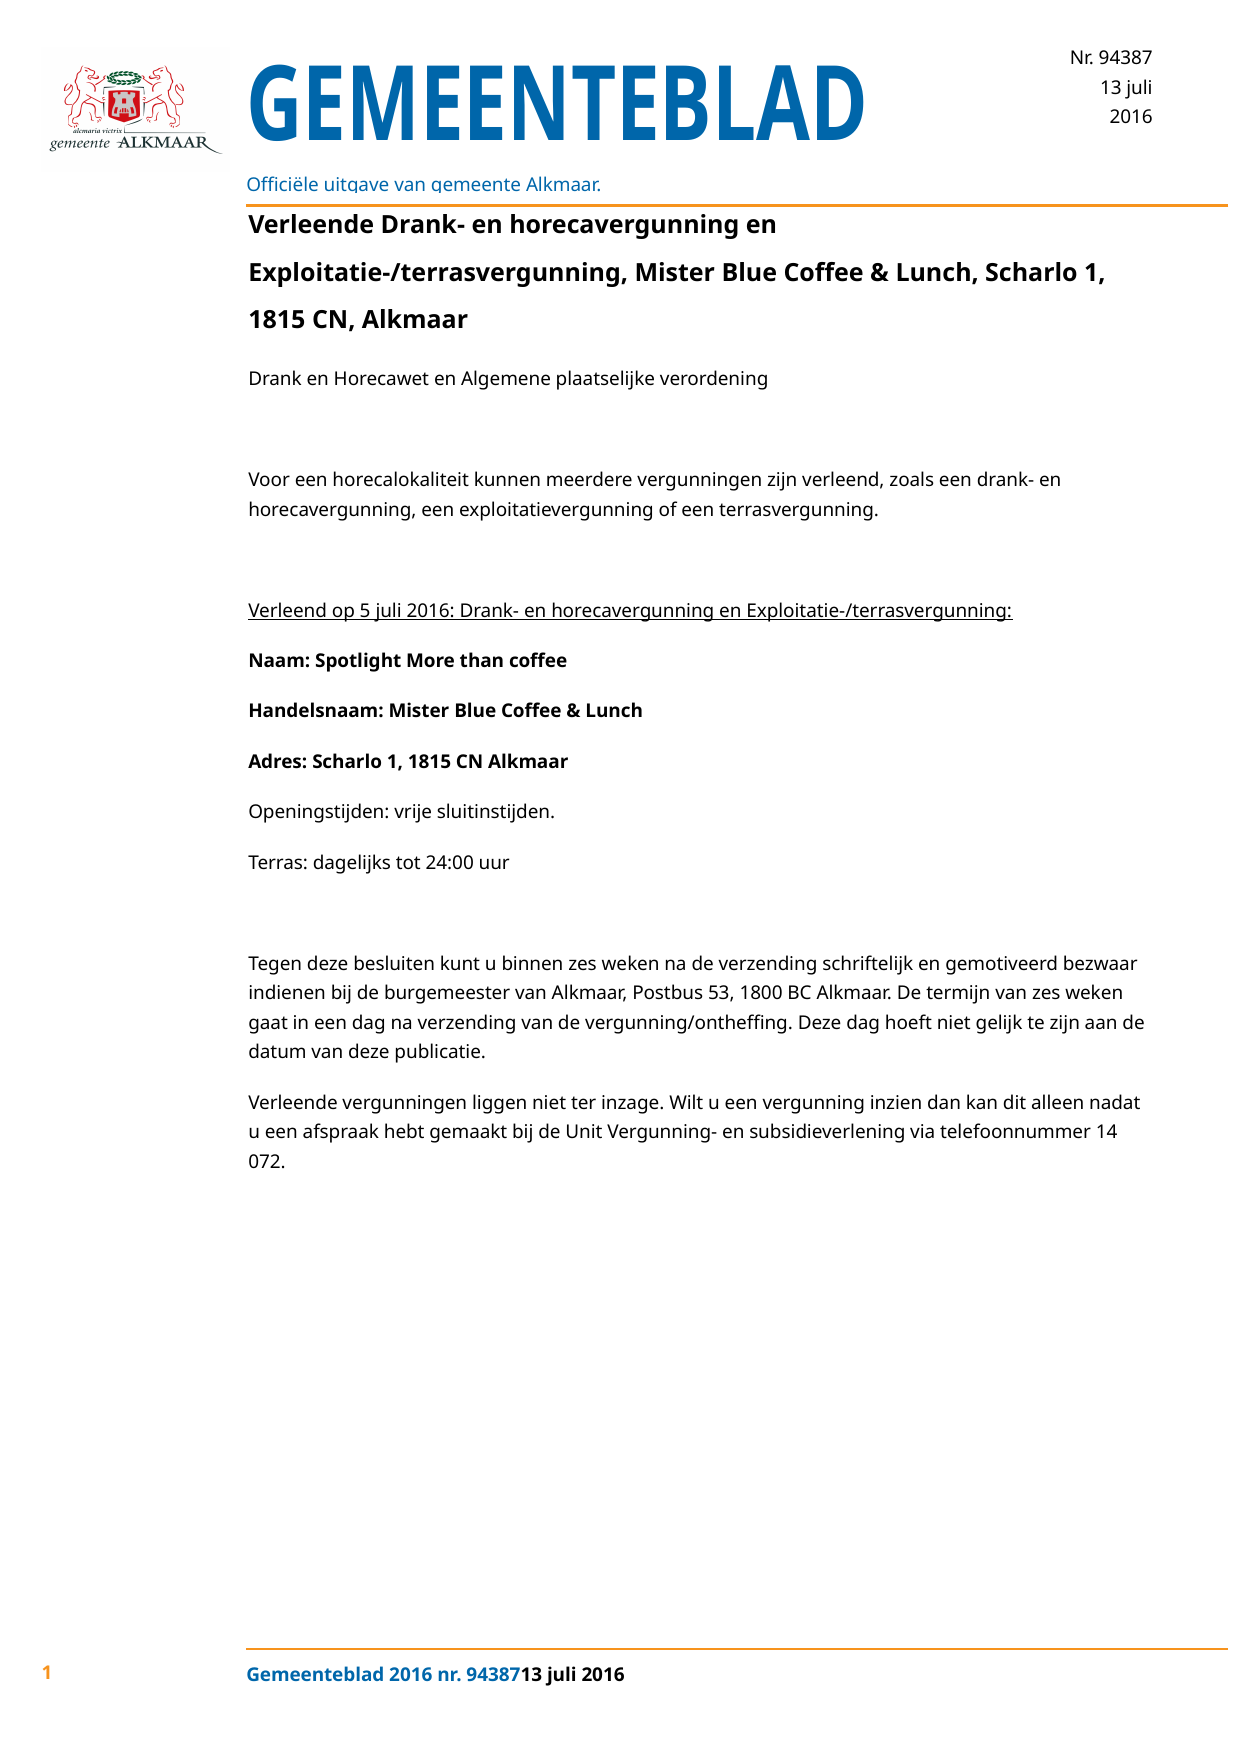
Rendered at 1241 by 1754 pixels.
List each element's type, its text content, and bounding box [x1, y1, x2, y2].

text Tegen deze besluiten kunt u binnen zes weken na de verzending schriftelijk en gemotiveerd bezwaar indienen bij de burgemeester van Alkmaar, Postbus 53, 1800 BC Alkmaar. De termijn van zes weken gaat in een dag na verzending van de vergunning/ontheffing. Deze dag hoeft niet gelijk te zijn aan de datum van deze publicatie. [248, 950, 1152, 1064]
text Voor een horecalokaliteit kunnen meerdere vergunningen zijn verleend, zoals een drank- en horecavergunning, een exploitatievergunning of een terrasvergunning. [248, 466, 1152, 522]
text Terras: dagelijks tot 24:00 uur [248, 849, 1152, 874]
text Verleende vergunningen liggen niet ter inzage. Wilt u een vergunning inzien dan kan dit alleen nadat u een afspraak hebt gemaakt bij de Unit Vergunning- en subsidieverlening via telefoonnummer 14 072. [248, 1089, 1152, 1174]
text Openingstijden: vrije sluitinstijden. [248, 798, 1152, 824]
text Verleend op 5 juli 2016: Drank- en horecavergunning en Exploitatie-/terrasvergunning: [248, 597, 1152, 622]
text Naam: Spotlight More than coffee [248, 647, 1152, 673]
text Drank en Horecawet en Algemene plaatselijke verordening [248, 366, 1152, 391]
text Verleende Drank- en horecavergunning en Exploitatie-/terrasvergunning, Mister Blue Coffee & Lunch, Scharlo 1, 1815 CN, Alkmaar [248, 207, 1152, 336]
text Handelsnaam: Mister Blue Coffee & Lunch [248, 698, 1152, 723]
picture [41, 47, 231, 172]
text Adres: Scharlo 1, 1815 CN Alkmaar [248, 748, 1152, 774]
